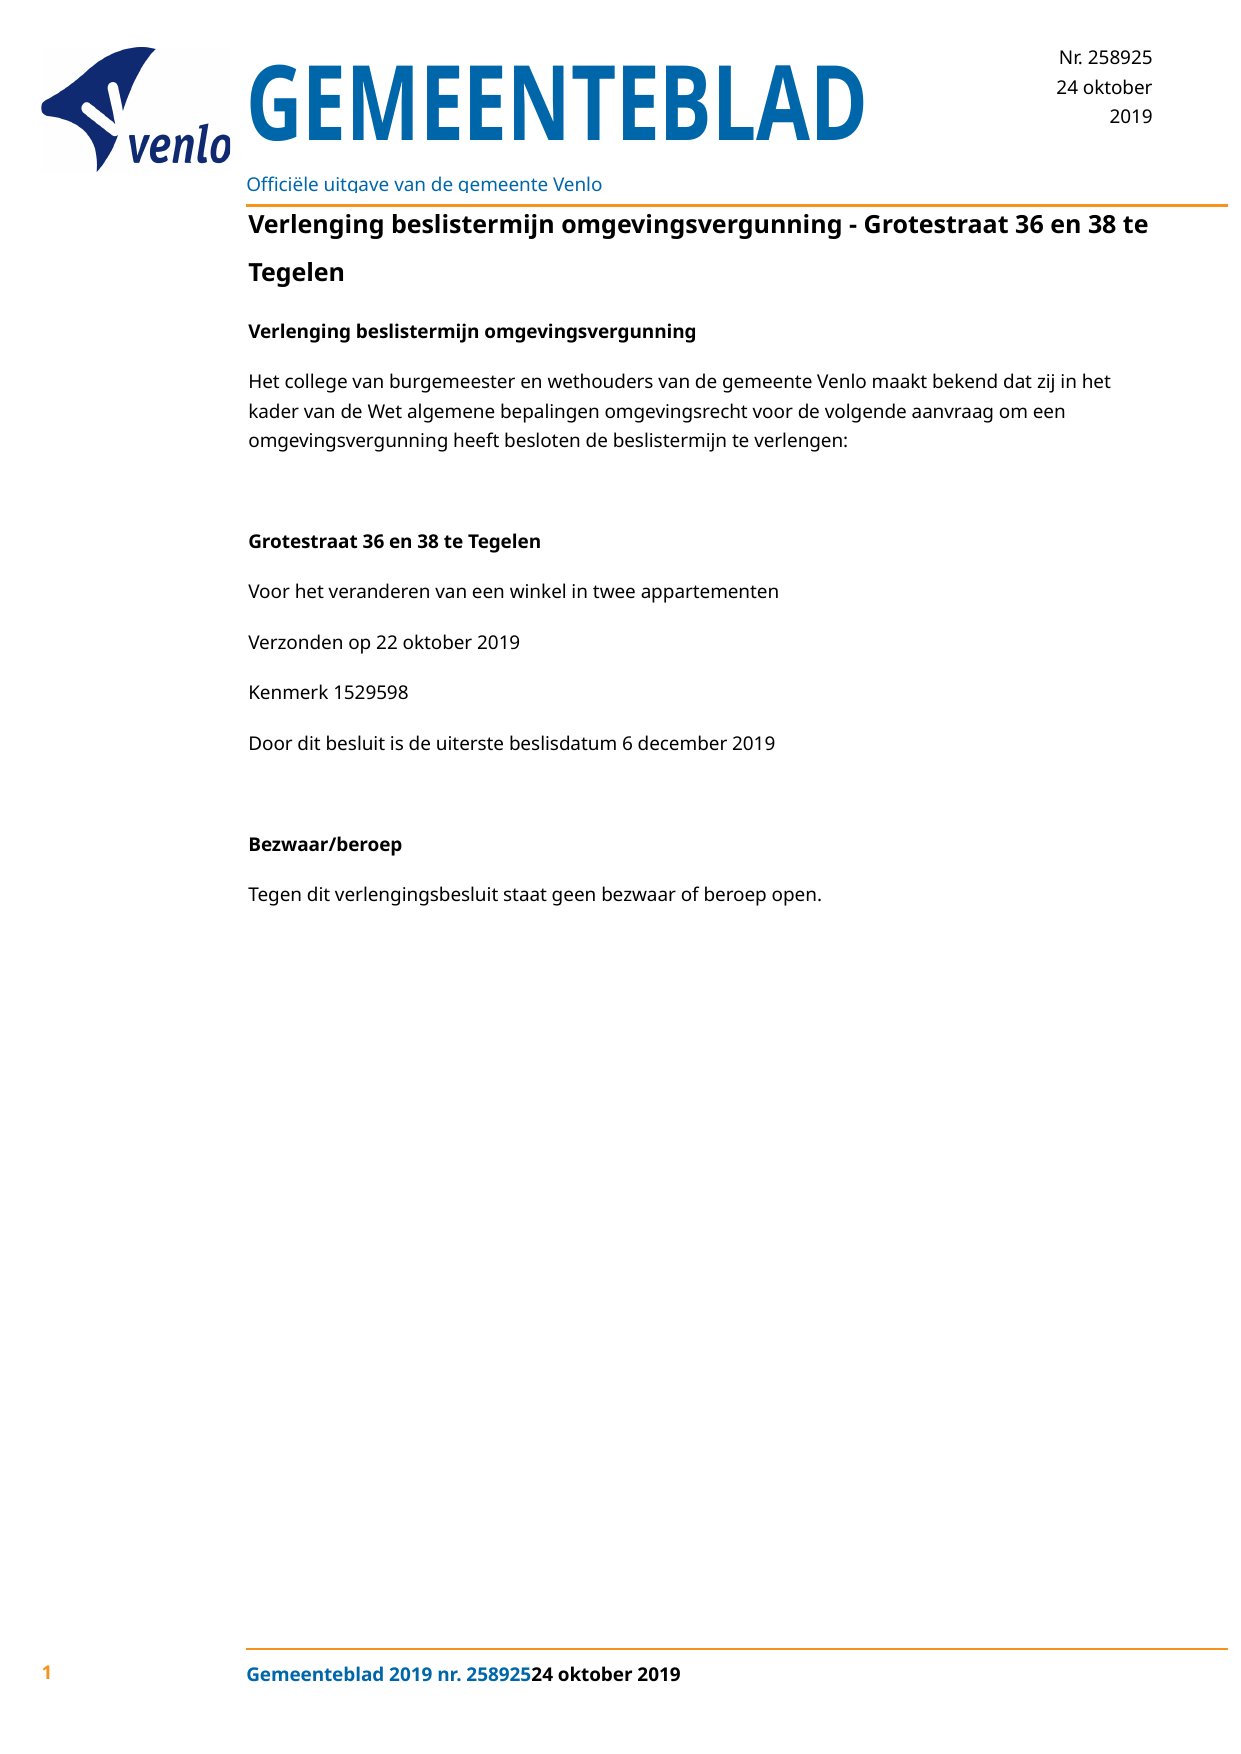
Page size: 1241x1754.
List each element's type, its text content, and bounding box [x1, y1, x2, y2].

text Het college van burgemeester en wethouders van de gemeente Venlo maakt bekend dat zij in het kader van de Wet algemene bepalingen omgevingsrecht voor de volgende aanvraag om een omgevingsvergunning heeft besloten de beslistermijn te verlengen: [248, 368, 1152, 453]
text Kenmerk 1529598 [248, 679, 1152, 705]
text Grotestraat 36 en 38 te Tegelen [248, 528, 1152, 554]
text Verlenging beslistermijn omgevingsvergunning - Grotestraat 36 en 38 te Tegelen [248, 207, 1152, 288]
text Tegen dit verlengingsbesluit staat geen bezwaar of beroep open. [248, 881, 1152, 907]
text Voor het veranderen van een winkel in twee appartementen [248, 579, 1152, 604]
text Verzonden op 22 oktober 2019 [248, 629, 1152, 655]
text Door dit besluit is de uiterste beslisdatum 6 december 2019 [248, 730, 1152, 756]
text Bezwaar/beroep [248, 831, 1152, 857]
text Verlenging beslistermijn omgevingsvergunning [248, 318, 1152, 344]
picture [41, 47, 231, 172]
